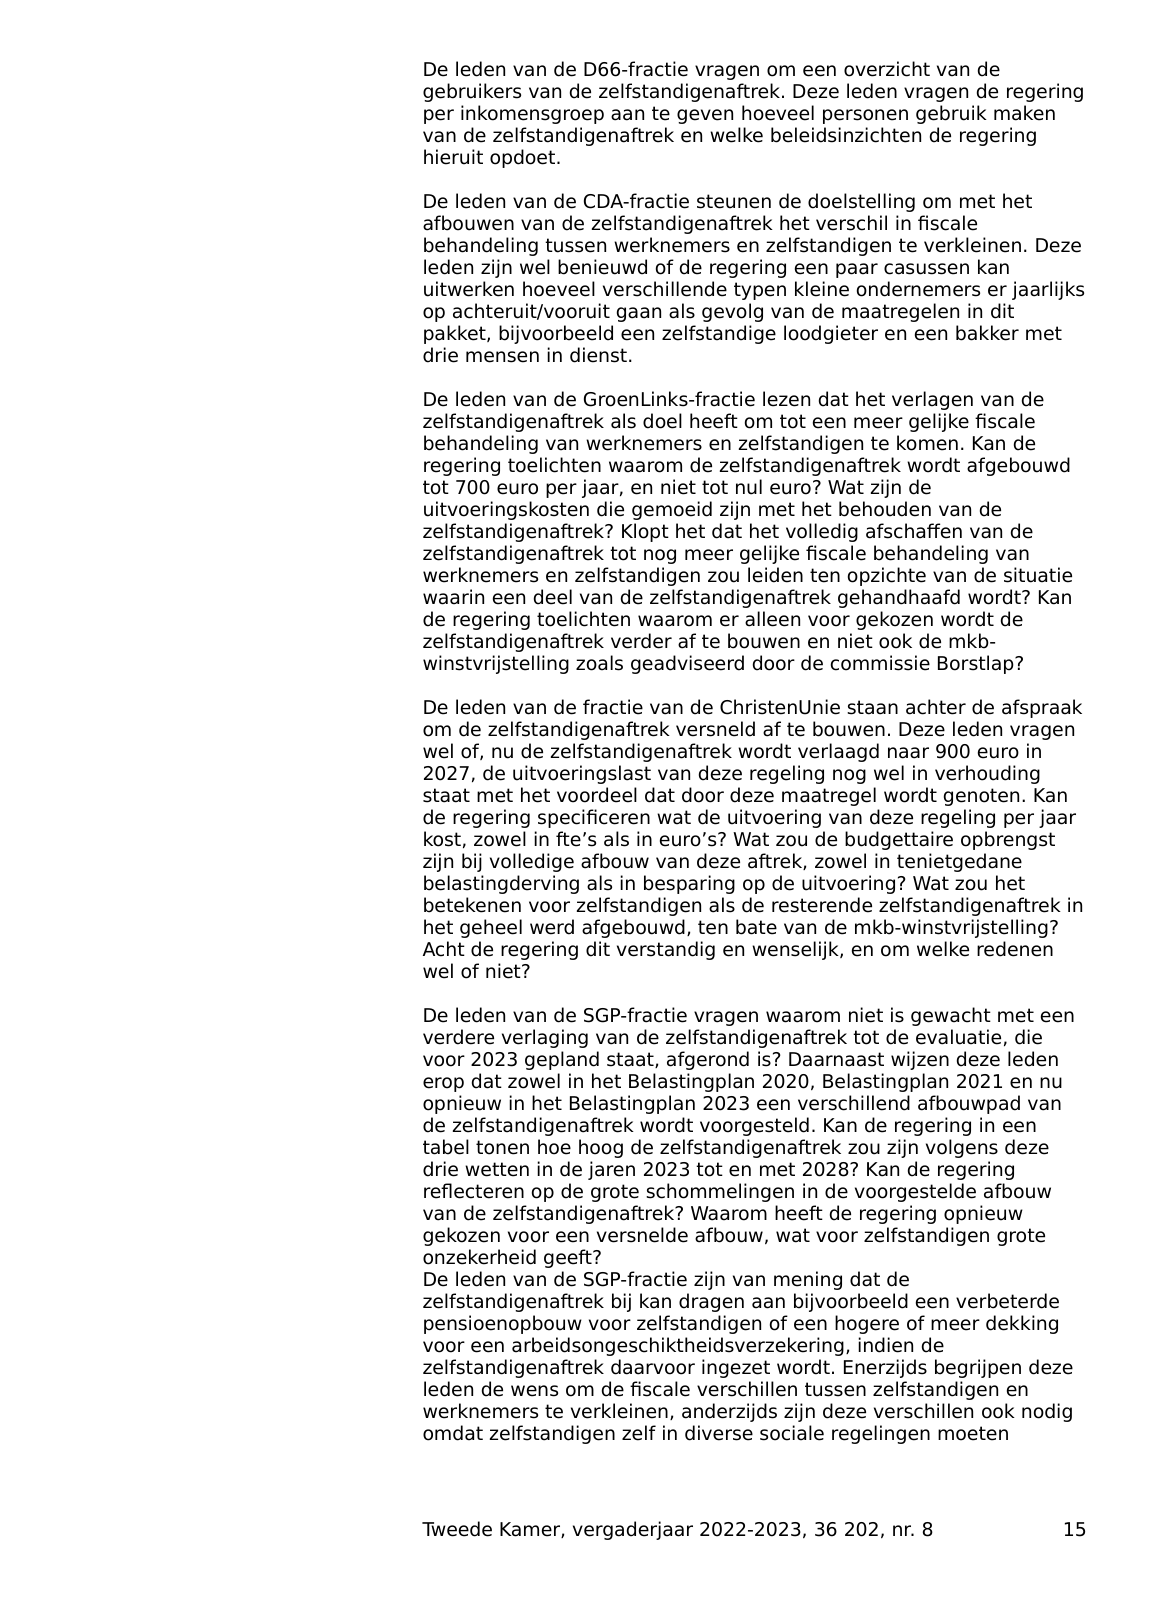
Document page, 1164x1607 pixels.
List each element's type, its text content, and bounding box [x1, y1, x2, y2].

text De leden van de CDA-fractie steunen de doelstelling om met het afbouwen van de zelfstandigenaftrek het verschil in fiscale behandeling tussen werknemers en zelfstandigen te verkleinen. Deze leden zijn wel benieuwd of de regering een paar casussen kan uitwerken hoeveel verschillende typen kleine ondernemers er jaarlijks op achteruit/vooruit gaan als gevolg van de maatregelen in dit pakket, bijvoorbeeld een zelfstandige loodgieter en een bakker met drie mensen in dienst. [422, 191, 1087, 367]
text De leden van de D66-fractie vragen om een overzicht van de gebruikers van de zelfstandigenaftrek. Deze leden vragen de regering per inkomensgroep aan te geven hoeveel personen gebruik maken van de zelfstandigenaftrek en welke beleidsinzichten de regering hieruit opdoet. [422, 59, 1087, 169]
text De leden van de SGP-fractie vragen waarom niet is gewacht met een verdere verlaging van de zelfstandigenaftrek tot de evaluatie, die voor 2023 gepland staat, afgerond is? Daarnaast wijzen deze leden erop dat zowel in het Belastingplan 2020, Belastingplan 2021 en nu opnieuw in het Belastingplan 2023 een verschillend afbouwpad van de zelfstandigenaftrek wordt voorgesteld. Kan de regering in een tabel tonen hoe hoog de zelfstandigenaftrek zou zijn volgens deze drie wetten in de jaren 2023 tot en met 2028? Kan de regering reflecteren op de grote schommelingen in de voorgestelde afbouw van de zelfstandigenaftrek? Waarom heeft de regering opnieuw gekozen voor een versnelde afbouw, wat voor zelfstandigen grote onzekerheid geeft? [422, 1005, 1087, 1269]
text De leden van de fractie van de ChristenUnie staan achter de afspraak om de zelfstandigenaftrek versneld af te bouwen. Deze leden vragen wel of, nu de zelfstandigenaftrek wordt verlaagd naar 900 euro in 2027, de uitvoeringslast van deze regeling nog wel in verhouding staat met het voordeel dat door deze maatregel wordt genoten. Kan de regering specificeren wat de uitvoering van deze regeling per jaar kost, zowel in fte’s als in euro’s? Wat zou de budgettaire opbrengst zijn bij volledige afbouw van deze aftrek, zowel in tenietgedane belastingderving als in besparing op de uitvoering? Wat zou het betekenen voor zelfstandigen als de resterende zelfstandigenaftrek in het geheel werd afgebouwd, ten bate van de mkb-winstvrijstelling? Acht de regering dit verstandig en wenselijk, en om welke redenen wel of niet? [422, 697, 1087, 983]
text De leden van de GroenLinks-fractie lezen dat het verlagen van de zelfstandigenaftrek als doel heeft om tot een meer gelijke fiscale behandeling van werknemers en zelfstandigen te komen. Kan de regering toelichten waarom de zelfstandigenaftrek wordt afgebouwd tot 700 euro per jaar, en niet tot nul euro? Wat zijn de uitvoeringskosten die gemoeid zijn met het behouden van de zelfstandigenaftrek? Klopt het dat het volledig afschaffen van de zelfstandigenaftrek tot nog meer gelijke fiscale behandeling van werknemers en zelfstandigen zou leiden ten opzichte van de situatie waarin een deel van de zelfstandigenaftrek gehandhaafd wordt? Kan de regering toelichten waarom er alleen voor gekozen wordt de zelfstandigenaftrek verder af te bouwen en niet ook de mkb-winstvrijstelling zoals geadviseerd door de commissie Borstlap? [422, 389, 1087, 675]
text De leden van de SGP-fractie zijn van mening dat de zelfstandigenaftrek bij kan dragen aan bijvoorbeeld een verbeterde pensioenopbouw voor zelfstandigen of een hogere of meer dekking voor een arbeidsongeschiktheidsverzekering, indien de zelfstandigenaftrek daarvoor ingezet wordt. Enerzijds begrijpen deze leden de wens om de fiscale verschillen tussen zelfstandigen en werknemers te verkleinen, anderzijds zijn deze verschillen ook nodig omdat zelfstandigen zelf in diverse sociale regelingen moeten [422, 1269, 1087, 1444]
